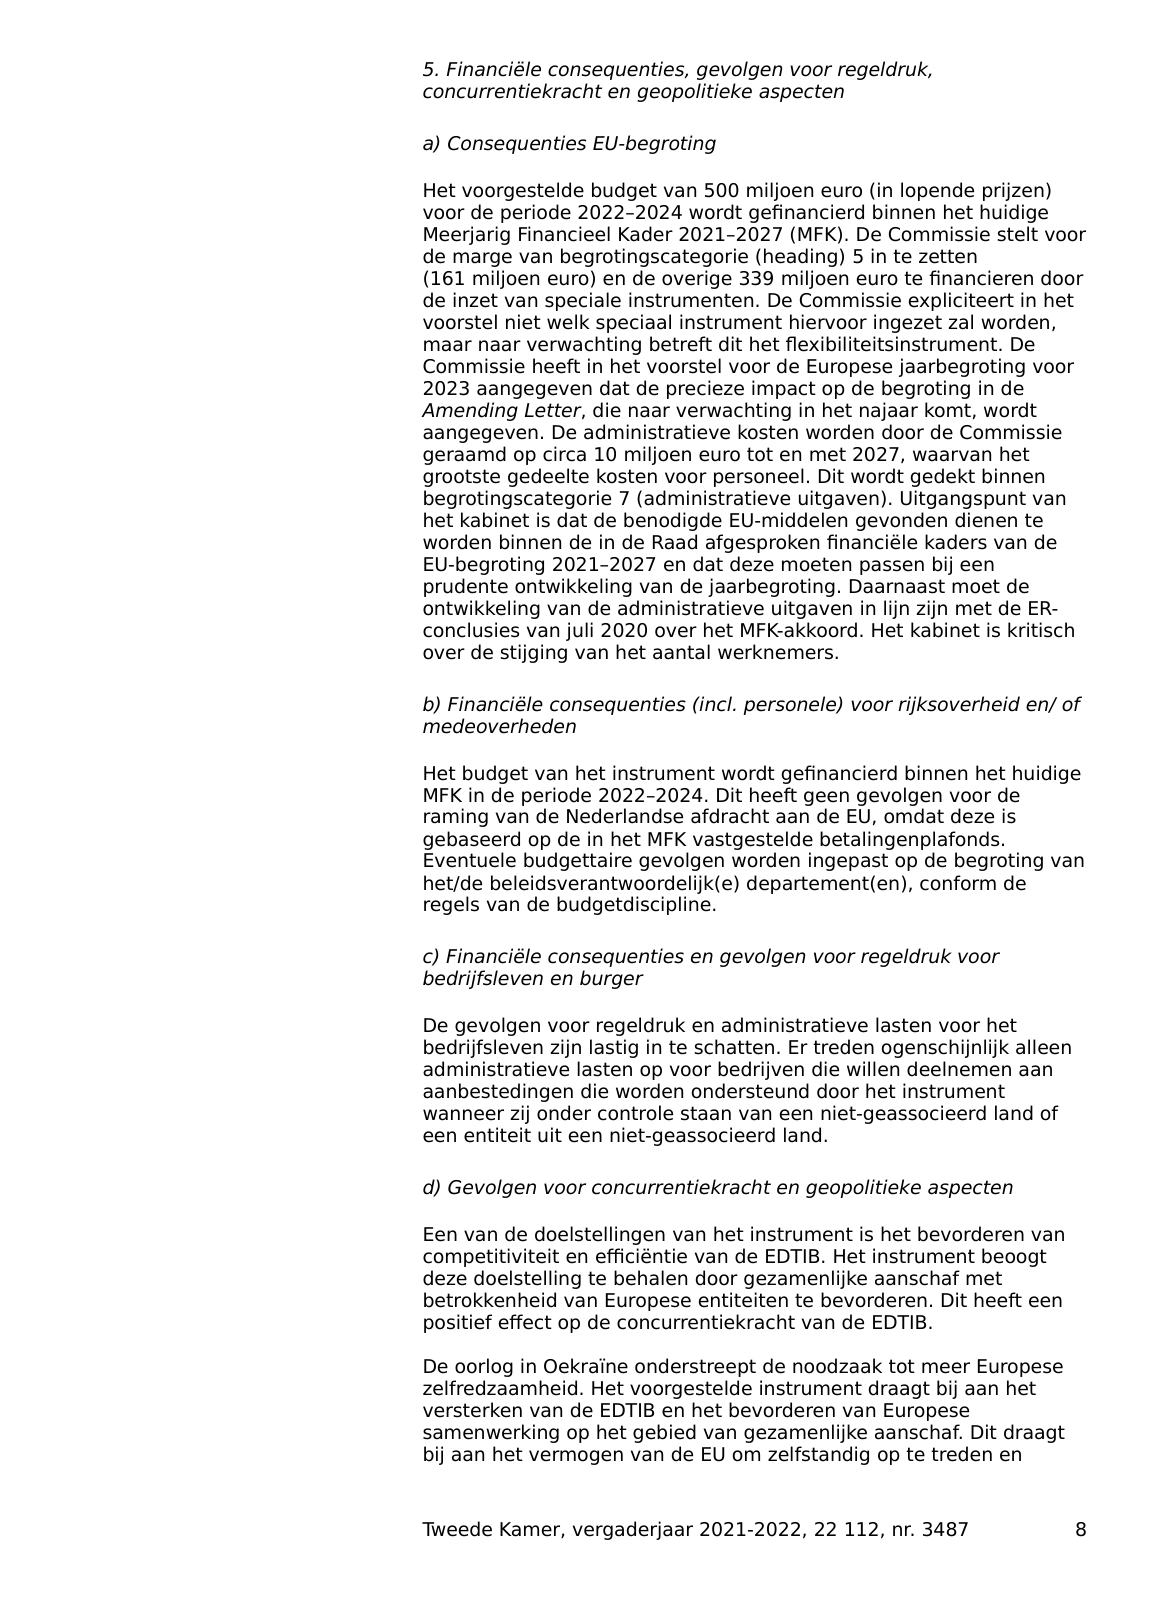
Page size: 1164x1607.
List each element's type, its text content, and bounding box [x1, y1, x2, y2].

subtitle d) Gevolgen voor concurrentiekracht en geopolitieke aspecten [422, 1177, 1087, 1199]
text Het voorgestelde budget van 500 miljoen euro (in lopende prijzen) voor de periode 2022–2024 wordt gefinancierd binnen het huidige Meerjarig Financieel Kader 2021–2027 (MFK). De Commissie stelt voor de marge van begrotingscategorie (heading) 5 in te zetten (161 miljoen euro) en de overige 339 miljoen euro te financieren door de inzet van speciale instrumenten. De Commissie expliciteert in het voorstel niet welk speciaal instrument hiervoor ingezet zal worden, maar naar verwachting betreft dit het flexibiliteitsinstrument. De Commissie heeft in het voorstel voor de Europese jaarbegroting voor 2023 aangegeven dat de precieze impact op de begroting in de Amending Letter, die naar verwachting in het najaar komt, wordt aangegeven. De administratieve kosten worden door de Commissie geraamd op circa 10 miljoen euro tot en met 2027, waarvan het grootste gedeelte kosten voor personeel. Dit wordt gedekt binnen begrotingscategorie 7 (administratieve uitgaven). Uitgangspunt van het kabinet is dat de benodigde EU-middelen gevonden dienen te worden binnen de in de Raad afgesproken financiële kaders van de EU-begroting 2021–2027 en dat deze moeten passen bij een prudente ontwikkeling van de jaarbegroting. Daarnaast moet de ontwikkeling van de administratieve uitgaven in lijn zijn met de ER-conclusies van juli 2020 over het MFK-akkoord. Het kabinet is kritisch over de stijging van het aantal werknemers. [422, 180, 1087, 663]
text De oorlog in Oekraïne onderstreept de noodzaak tot meer Europese zelfredzaamheid. Het voorgestelde instrument draagt bij aan het versterken van de EDTIB en het bevorderen van Europese samenwerking op het gebied van gezamenlijke aanschaf. Dit draagt bij aan het vermogen van de EU om zelfstandig op te treden en [422, 1356, 1087, 1466]
text De gevolgen voor regeldruk en administratieve lasten voor het bedrijfsleven zijn lastig in te schatten. Er treden ogenschijnlijk alleen administratieve lasten op voor bedrijven die willen deelnemen aan aanbestedingen die worden ondersteund door het instrument wanneer zij onder controle staan van een niet-geassocieerd land of een entiteit uit een niet-geassocieerd land. [422, 1015, 1087, 1147]
subtitle c) Financiële consequenties en gevolgen voor regeldruk voor bedrijfsleven en burger [422, 946, 1087, 990]
text Het budget van het instrument wordt gefinancierd binnen het huidige MFK in de periode 2022–2024. Dit heeft geen gevolgen voor de raming van de Nederlandse afdracht aan de EU, omdat deze is gebaseerd op de in het MFK vastgestelde betalingenplafonds. Eventuele budgettaire gevolgen worden ingepast op de begroting van het/de beleidsverantwoordelijk(e) departement(en), conform de regels van de budgetdiscipline. [422, 762, 1087, 916]
text Een van de doelstellingen van het instrument is het bevorderen van competitiviteit en efficiëntie van de EDTIB. Het instrument beoogt deze doelstelling te behalen door gezamenlijke aanschaf met betrokkenheid van Europese entiteiten te bevorderen. Dit heeft een positief effect op de concurrentiekracht van de EDTIB. [422, 1224, 1087, 1334]
subtitle a) Consequenties EU-begroting [422, 133, 1087, 155]
subtitle 5. Financiële consequenties, gevolgen voor regeldruk, concurrentiekracht en geopolitieke aspecten [422, 59, 1087, 103]
subtitle b) Financiële consequenties (incl. personele) voor rijksoverheid en/ of medeoverheden [422, 693, 1087, 737]
